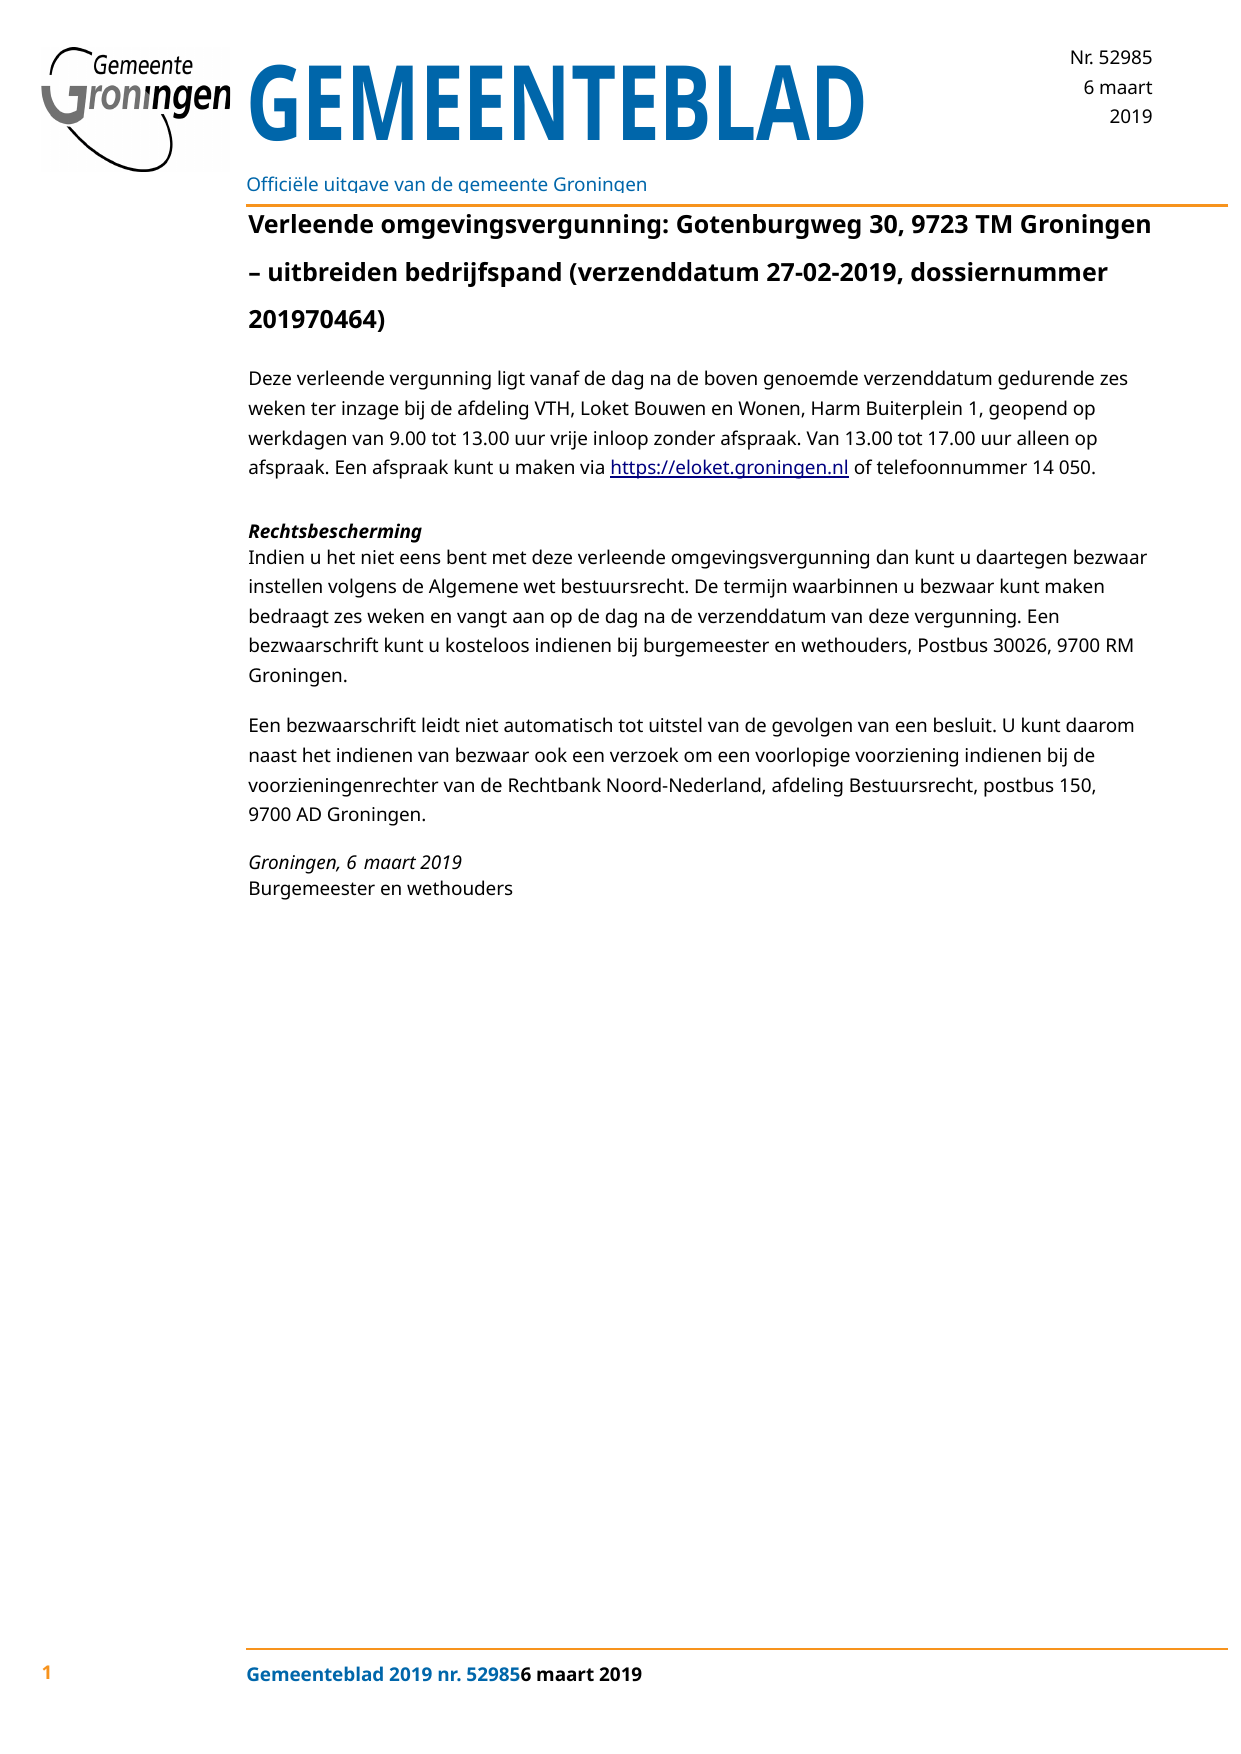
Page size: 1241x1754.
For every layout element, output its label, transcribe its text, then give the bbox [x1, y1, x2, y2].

text Een bezwaarschrift leidt niet automatisch tot uitstel van de gevolgen van een besluit. U kunt daarom naast het indienen van bezwaar ook een verzoek om een voorlopige voorziening indienen bij de voorzieningenrechter van de Rechtbank Noord-Nederland, afdeling Bestuursrecht, postbus 150, 9700 AD Groningen. [248, 713, 1152, 827]
text Rechtsbescherming [248, 518, 1152, 544]
picture [41, 47, 231, 172]
text Verleende omgevingsvergunning: Gotenburgweg 30, 9723 TM Groningen – uitbreiden bedrijfspand (verzenddatum 27-02-2019, dossiernummer 201970464) [248, 207, 1152, 336]
text Deze verleende vergunning ligt vanaf de dag na de boven genoemde verzenddatum gedurende zes weken ter inzage bij de afdeling VTH, Loket Bouwen en Wonen, Harm Buiterplein 1, geopend op werkdagen van 9.00 tot 13.00 uur vrije inloop zonder afspraak. Van 13.00 tot 17.00 uur alleen op afspraak. Een afspraak kunt u maken via https://eloket.groningen.nl of telefoonnummer 14 050. [248, 366, 1152, 480]
text Groningen, 6 maart 2019 [248, 849, 1152, 875]
text Indien u het niet eens bent met deze verleende omgevingsvergunning dan kunt u daartegen bezwaar instellen volgens de Algemene wet bestuursrecht. De termijn waarbinnen u bezwaar kunt maken bedraagt zes weken en vangt aan op de dag na de verzenddatum van deze vergunning. Een bezwaarschrift kunt u kosteloos indienen bij burgemeester en wethouders, Postbus 30026, 9700 RM Groningen. [248, 544, 1152, 688]
text Burgemeester en wethouders [248, 875, 1152, 901]
